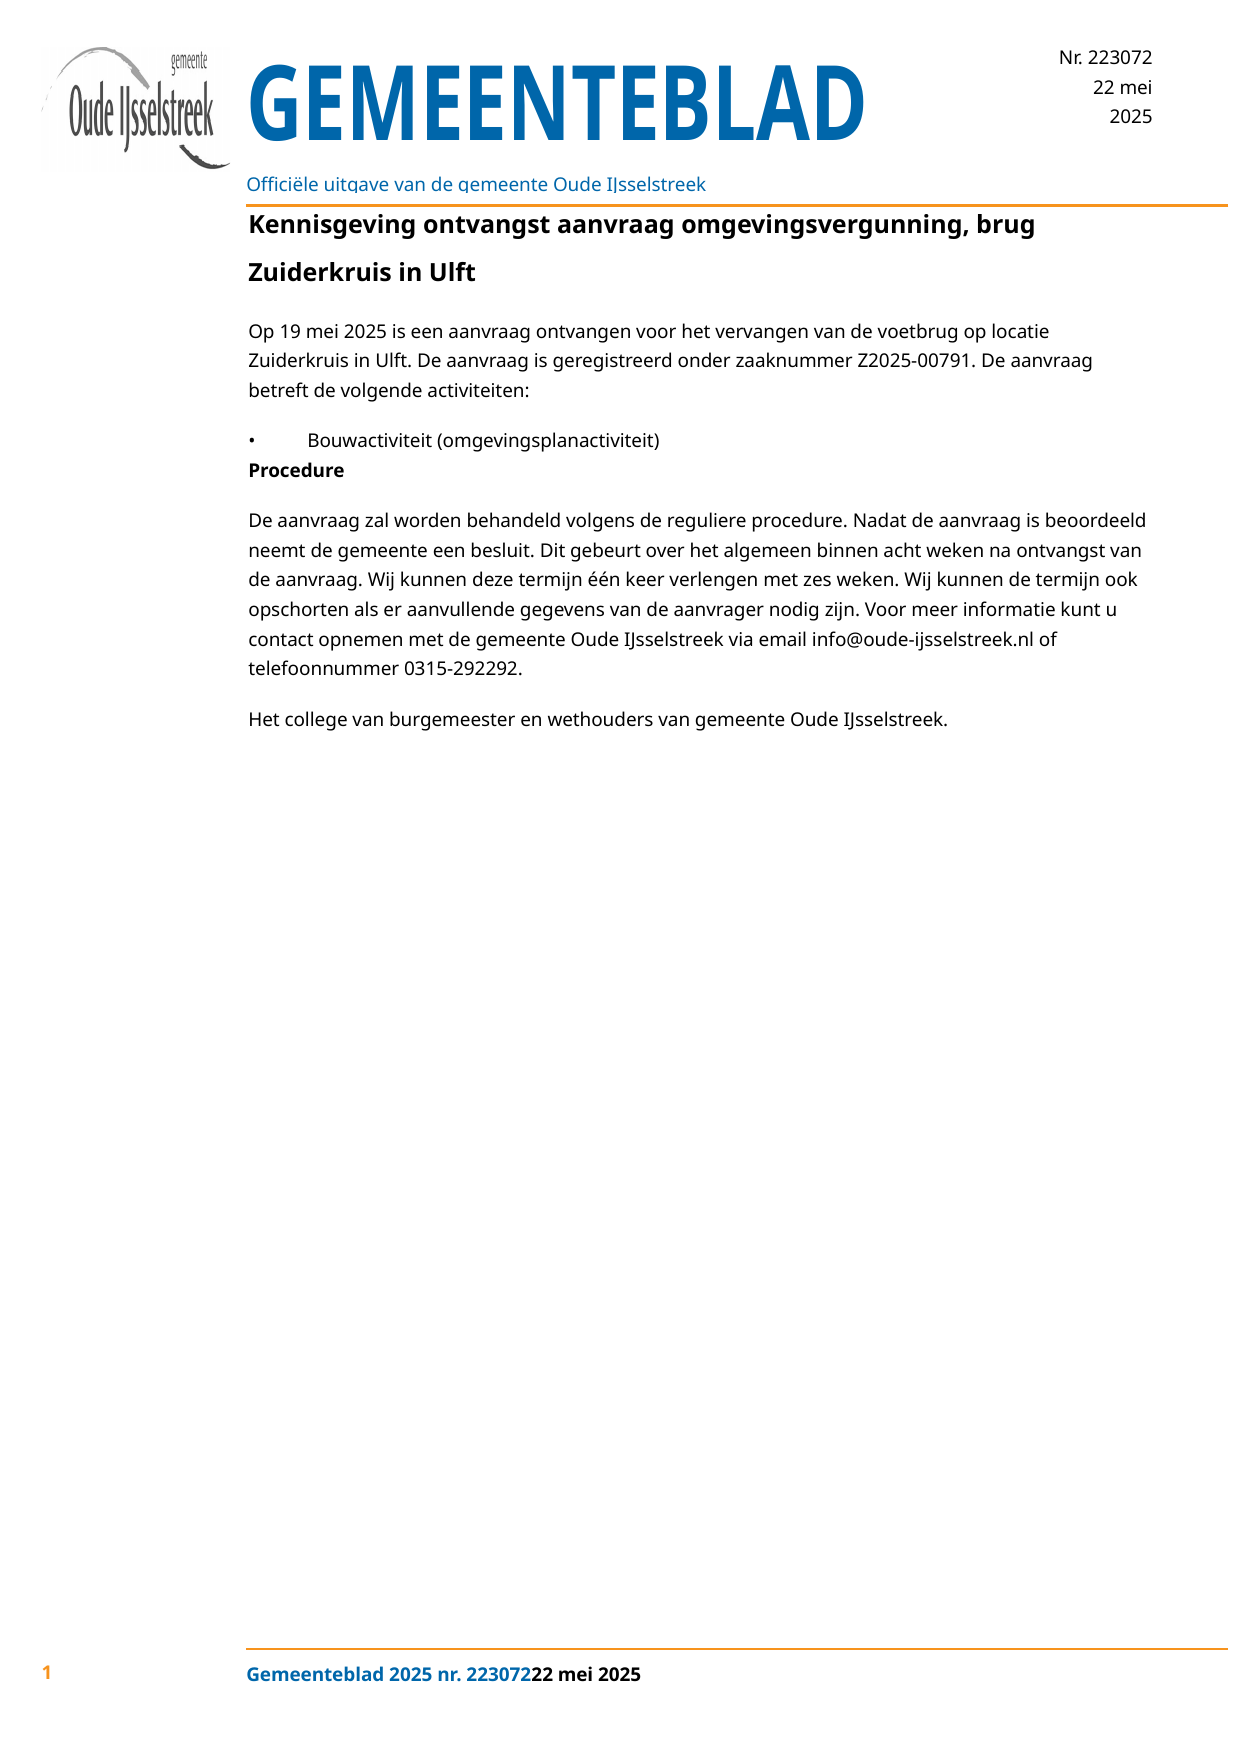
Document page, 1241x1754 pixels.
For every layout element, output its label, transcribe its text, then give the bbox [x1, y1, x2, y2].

list Bouwactiviteit (omgevingsplanactiviteit) [248, 427, 1152, 453]
picture [41, 47, 231, 172]
text Kennisgeving ontvangst aanvraag omgevingsvergunning, brug Zuiderkruis in Ulft [248, 207, 1152, 288]
text Het college van burgemeester en wethouders van gemeente Oude IJsselstreek. [248, 706, 1152, 732]
text De aanvraag zal worden behandeld volgens de reguliere procedure. Nadat de aanvraag is beoordeeld neemt de gemeente een besluit. Dit gebeurt over het algemeen binnen acht weken na ontvangst van de aanvraag. Wij kunnen deze termijn één keer verlengen met zes weken. Wij kunnen de termijn ook opschorten als er aanvullende gegevens van de aanvrager nodig zijn. Voor meer informatie kunt u contact opnemen met de gemeente Oude IJsselstreek via email info@oude-ijsselstreek.nl of telefoonnummer 0315-292292. [248, 507, 1152, 681]
text Procedure [248, 457, 1152, 483]
text Op 19 mei 2025 is een aanvraag ontvangen voor het vervangen van de voetbrug op locatie Zuiderkruis in Ulft. De aanvraag is geregistreerd onder zaaknummer Z2025-00791. De aanvraag betreft de volgende activiteiten: [248, 318, 1152, 403]
